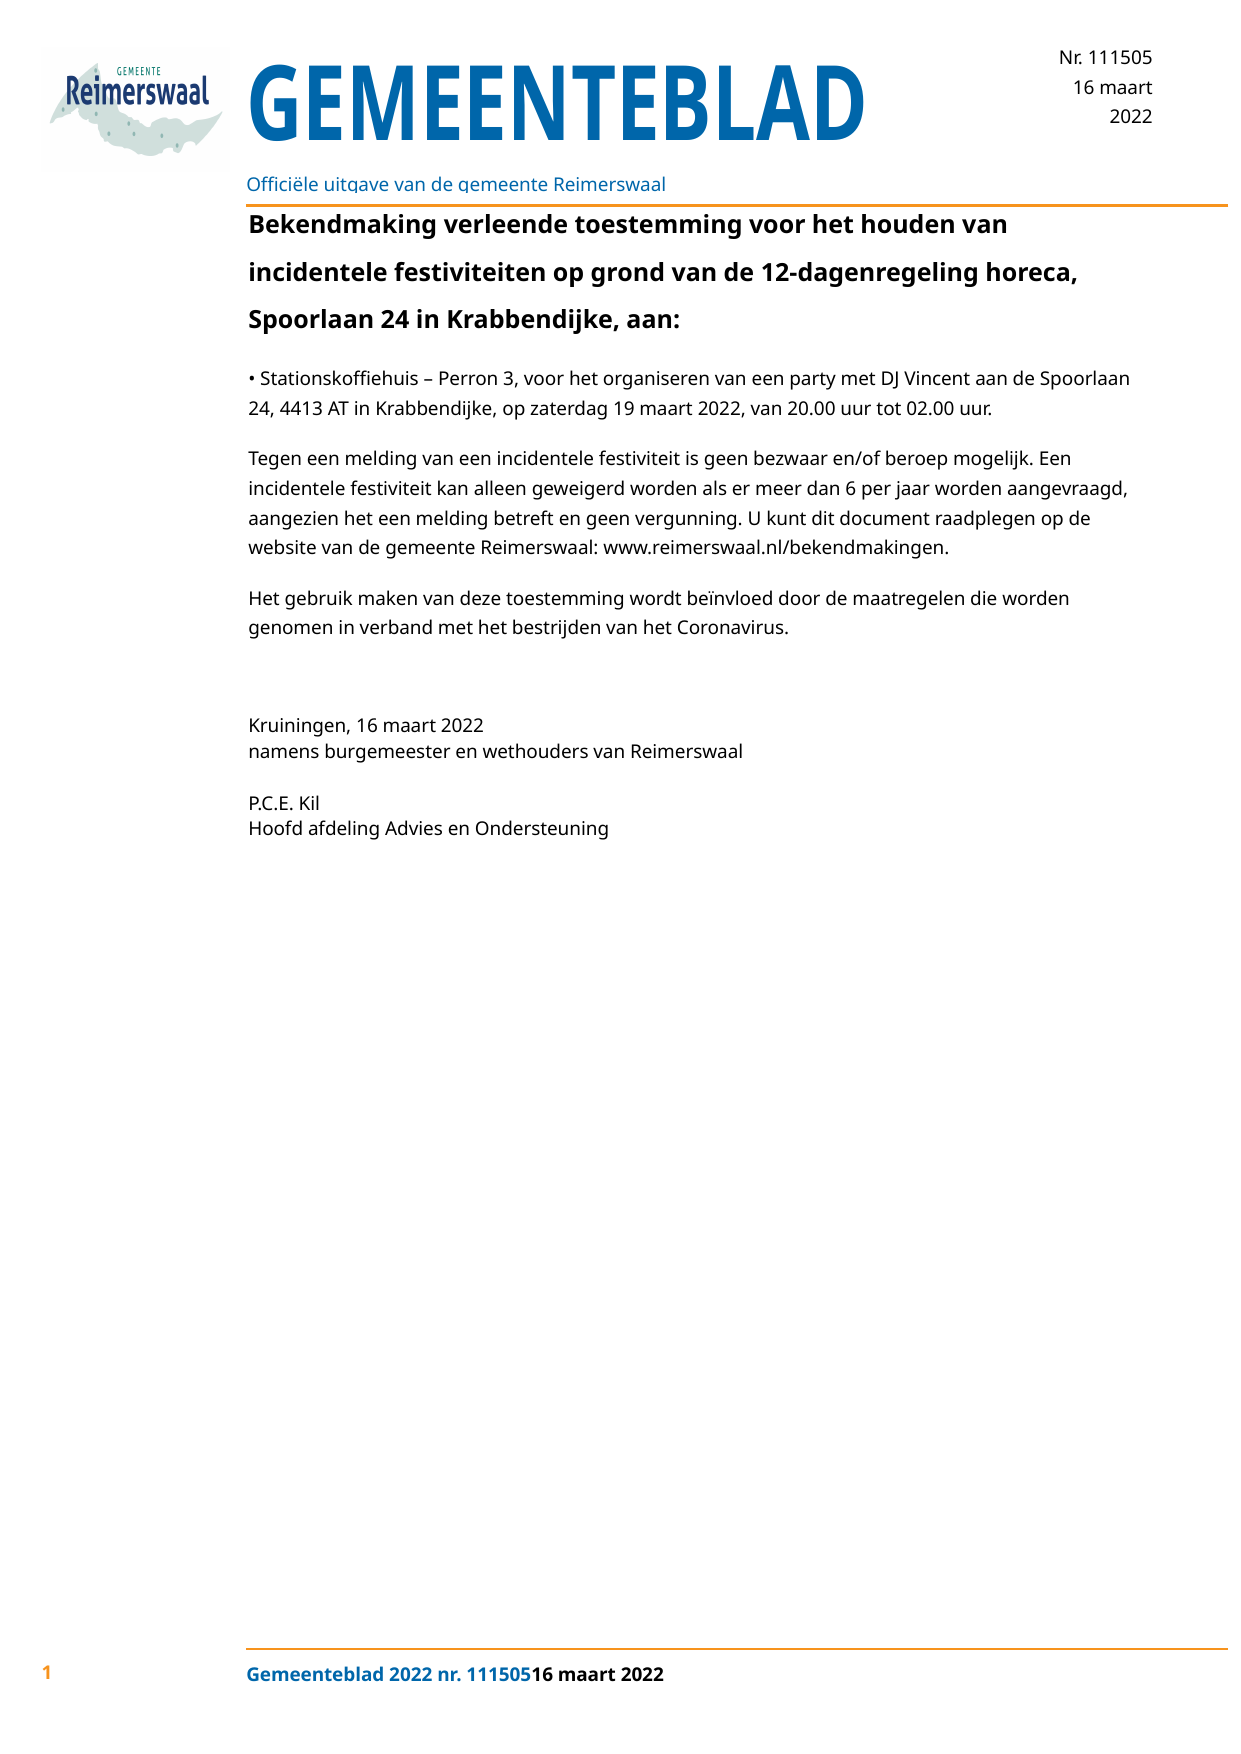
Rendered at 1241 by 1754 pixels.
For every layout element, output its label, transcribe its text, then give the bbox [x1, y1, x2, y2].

text Kruiningen, 16 maart 2022 [248, 712, 1152, 738]
text P.C.E. Kil [248, 790, 1152, 815]
text • Stationskoffiehuis – Perron 3, voor het organiseren van een party met DJ Vincent aan de Spoorlaan 24, 4413 AT in Krabbendijke, op zaterdag 19 maart 2022, van 20.00 uur tot 02.00 uur. [248, 366, 1152, 421]
text Tegen een melding van een incidentele festiviteit is geen bezwaar en/of beroep mogelijk. Een incidentele festiviteit kan alleen geweigerd worden als er meer dan 6 per jaar worden aangevraagd, aangezien het een melding betreft en geen vergunning. U kunt dit document raadplegen op de website van de gemeente Reimerswaal: www.reimerswaal.nl/bekendmakingen. [248, 446, 1152, 560]
picture [41, 47, 231, 172]
text Hoofd afdeling Advies en Ondersteuning [248, 815, 1152, 841]
text Bekendmaking verleende toestemming voor het houden van incidentele festiviteiten op grond van de 12-dagenregeling horeca, Spoorlaan 24 in Krabbendijke, aan: [248, 207, 1152, 336]
text namens burgemeester en wethouders van Reimerswaal [248, 738, 1152, 764]
text Het gebruik maken van deze toestemming wordt beïnvloed door de maatregelen die worden genomen in verband met het bestrijden van het Coronavirus. [248, 585, 1152, 640]
